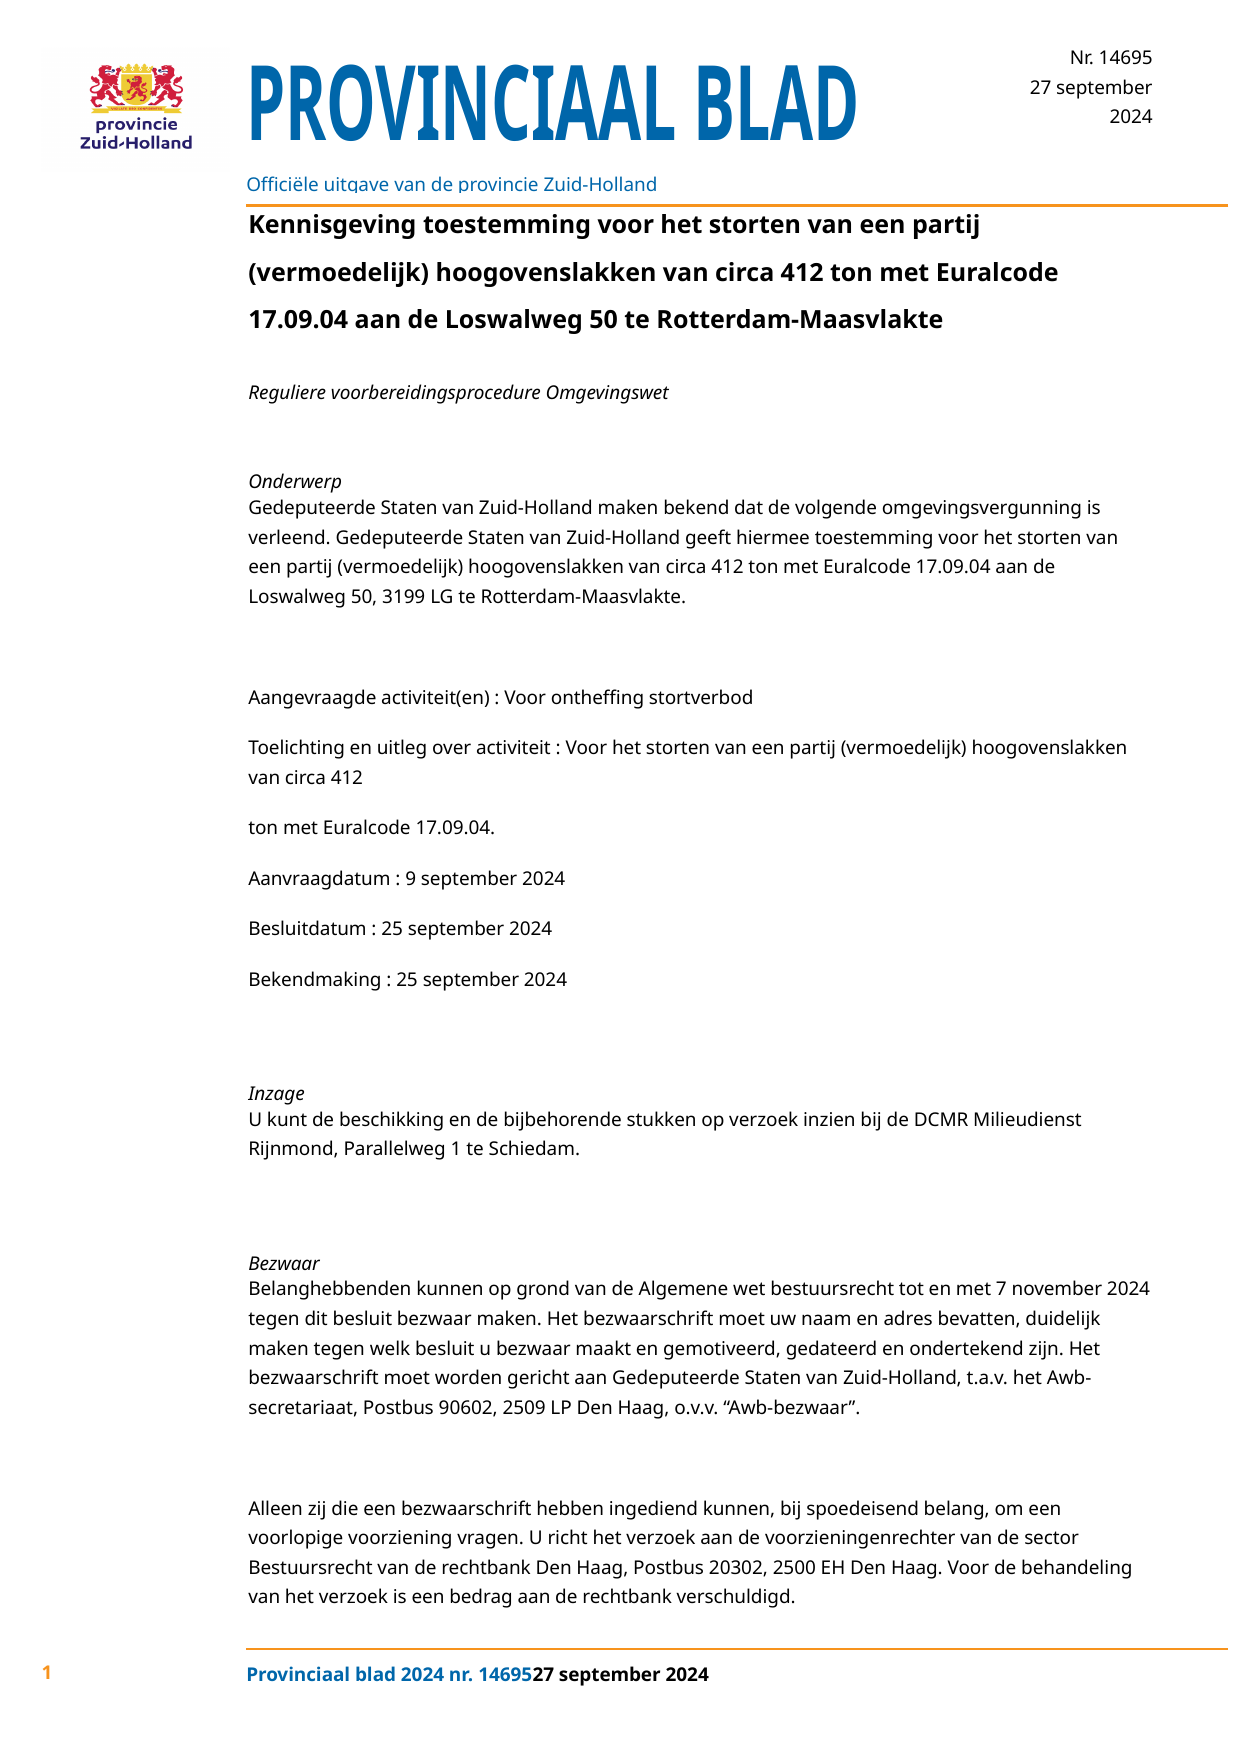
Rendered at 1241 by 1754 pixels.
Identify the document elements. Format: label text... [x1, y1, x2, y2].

text Bezwaar [248, 1250, 1152, 1276]
text Toelichting en uitleg over activiteit : Voor het storten van een partij (vermoedelijk) hoogovenslakken van circa 412 [248, 734, 1152, 790]
text Besluitdatum : 25 september 2024 [248, 915, 1152, 941]
text Onderwerp [248, 469, 1152, 494]
text Aanvraagdatum : 9 september 2024 [248, 865, 1152, 891]
text Bekendmaking : 25 september 2024 [248, 966, 1152, 991]
text ton met Euralcode 17.09.04. [248, 814, 1152, 840]
text Belanghebbenden kunnen op grond van de Algemene wet bestuursrecht tot en met 7 november 2024 tegen dit besluit bezwaar maken. Het bezwaarschrift moet uw naam en adres bevatten, duidelijk maken tegen welk besluit u bezwaar maakt en gemotiveerd, gedateerd en ondertekend zijn. Het bezwaarschrift moet worden gericht aan Gedeputeerde Staten van Zuid-Holland, t.a.v. het Awb-secretariaat, Postbus 90602, 2509 LP Den Haag, o.v.v. “Awb-bezwaar”. [248, 1276, 1152, 1419]
picture [41, 47, 231, 172]
text Kennisgeving toestemming voor het storten van een partij (vermoedelijk) hoogovenslakken van circa 412 ton met Euralcode 17.09.04 aan de Loswalweg 50 te Rotterdam-Maasvlakte [248, 207, 1152, 336]
text Aangevraagde activiteit(en) : Voor ontheffing stortverbod [248, 684, 1152, 710]
text Reguliere voorbereidingsprocedure Omgevingswet [248, 379, 1152, 405]
text Alleen zij die een bezwaarschrift hebben ingediend kunnen, bij spoedeisend belang, om een voorlopige voorziening vragen. U richt het verzoek aan de voorzieningenrechter van de sector Bestuursrecht van de rechtbank Den Haag, Postbus 20302, 2500 EH Den Haag. Voor de behandeling van het verzoek is een bedrag aan de rechtbank verschuldigd. [248, 1495, 1152, 1609]
text U kunt de beschikking en de bijbehorende stukken op verzoek inzien bij de DCMR Milieudienst Rijnmond, Parallelweg 1 te Schiedam. [248, 1106, 1152, 1161]
text Inzage [248, 1080, 1152, 1106]
text Gedeputeerde Staten van Zuid-Holland maken bekend dat de volgende omgevingsvergunning is verleend. Gedeputeerde Staten van Zuid-Holland geeft hiermee toestemming voor het storten van een partij (vermoedelijk) hoogovenslakken van circa 412 ton met Euralcode 17.09.04 aan de Loswalweg 50, 3199 LG te Rotterdam-Maasvlakte. [248, 494, 1152, 609]
